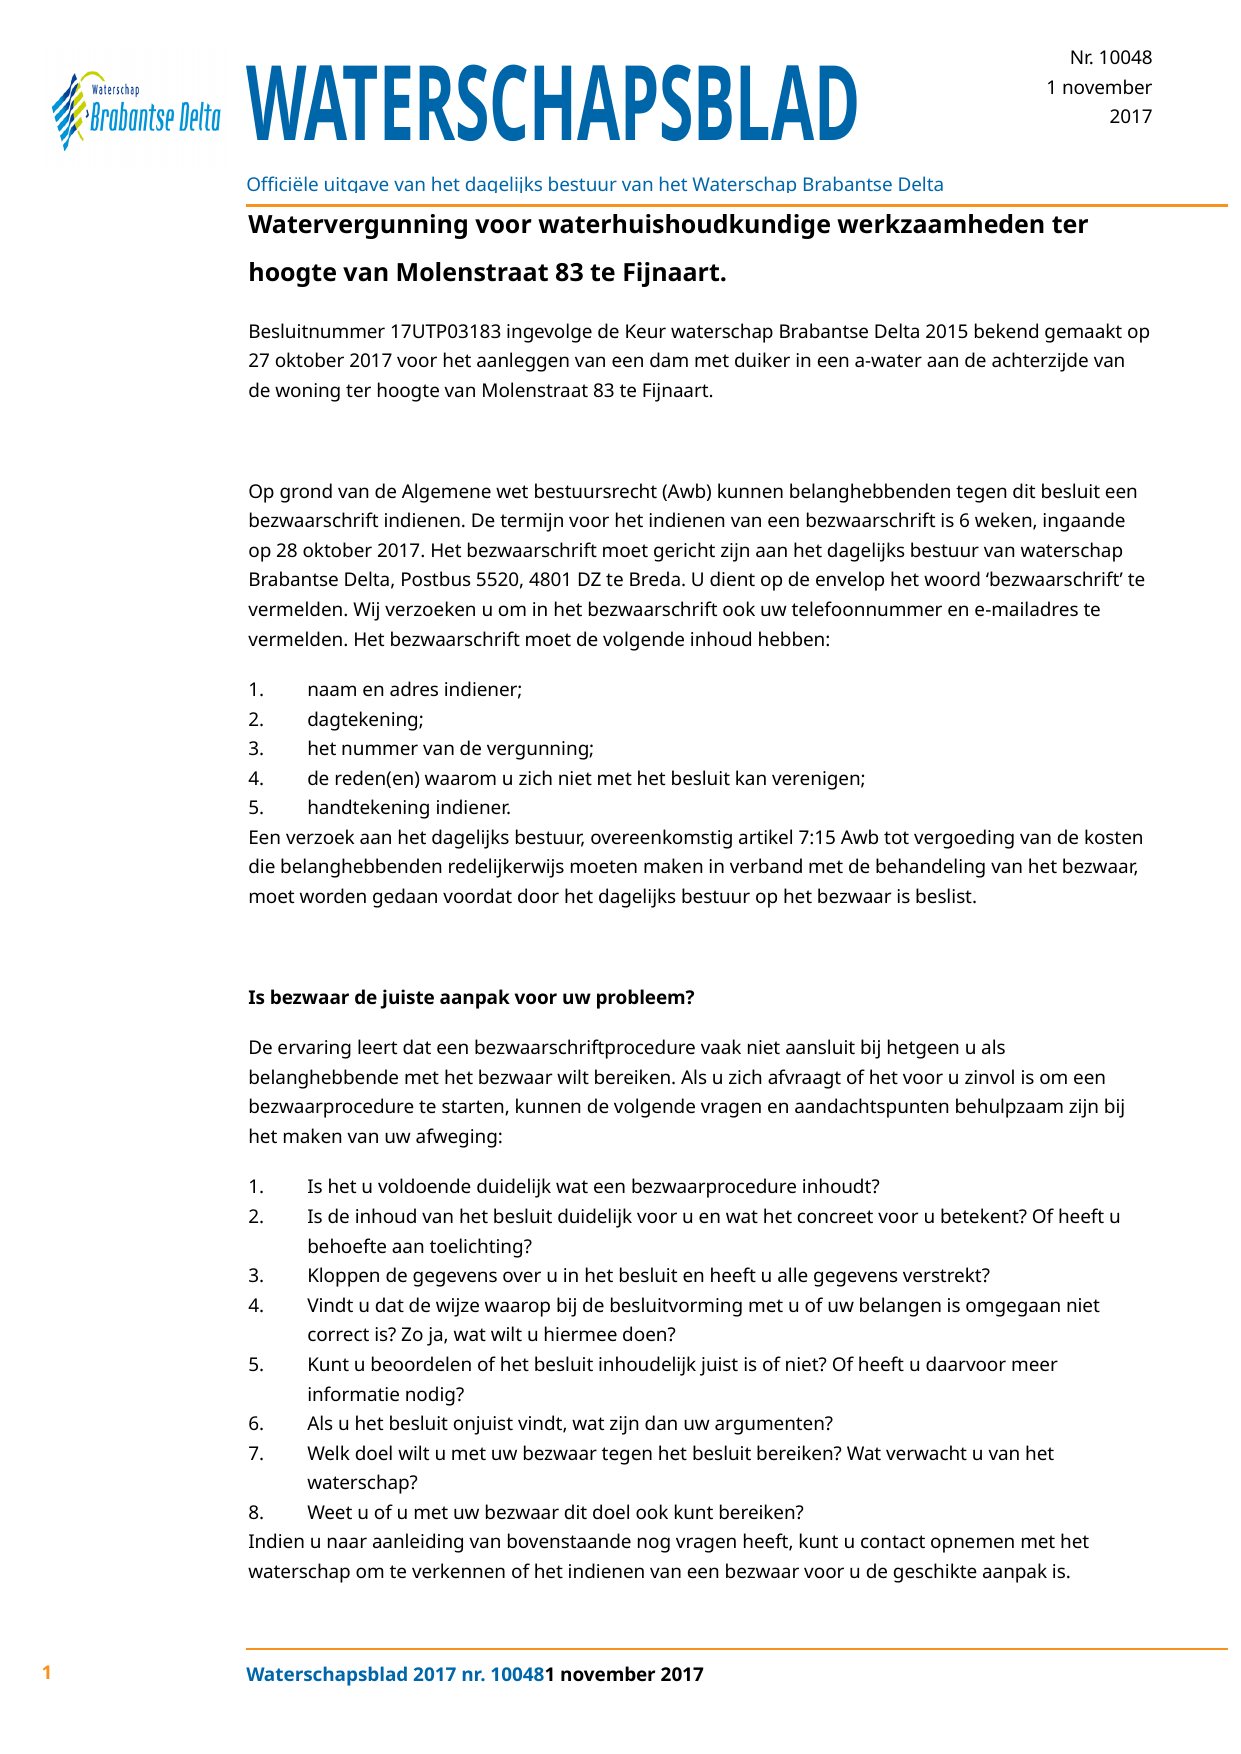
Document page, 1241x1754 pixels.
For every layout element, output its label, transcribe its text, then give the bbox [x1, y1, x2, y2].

list Is de inhoud van het besluit duidelijk voor u en wat het concreet voor u betekent? Of heeft u behoefte aan toelichting? [248, 1203, 1152, 1259]
text De ervaring leert dat een bezwaarschriftprocedure vaak niet aansluit bij hetgeen u als belanghebbende met het bezwaar wilt bereiken. Als u zich afvraagt of het voor u zinvol is om een bezwaarprocedure te starten, kunnen de volgende vragen en aandachtspunten behulpzaam zijn bij het maken van uw afweging: [248, 1034, 1152, 1149]
list handtekening indiener. [248, 794, 1152, 820]
text Op grond van de Algemene wet bestuursrecht (Awb) kunnen belanghebbenden tegen dit besluit een bezwaarschrift indienen. De termijn voor het indienen van een bezwaarschrift is 6 weken, ingaande op 28 oktober 2017. Het bezwaarschrift moet gericht zijn aan het dagelijks bestuur van waterschap Brabantse Delta, Postbus 5520, 4801 DZ te Breda. U dient op de envelop het woord ‘bezwaarschrift’ te vermelden. Wij verzoeken u om in het bezwaarschrift ook uw telefoonnummer en e‑mailadres te vermelden. Het bezwaarschrift moet de volgende inhoud hebben: [248, 478, 1152, 652]
list Weet u of u met uw bezwaar dit doel ook kunt bereiken? [248, 1499, 1152, 1525]
text Besluitnummer 17UTP03183 ingevolge de Keur waterschap Brabantse Delta 2015 bekend gemaakt op 27 oktober 2017 voor het aanleggen van een dam met duiker in een a-water aan de achterzijde van de woning ter hoogte van Molenstraat 83 te Fijnaart. [248, 318, 1152, 403]
list Kunt u beoordelen of het besluit inhoudelijk juist is of niet? Of heeft u daarvoor meer informatie nodig? [248, 1351, 1152, 1407]
text Een verzoek aan het dagelijks bestuur, overeenkomstig artikel 7:15 Awb tot vergoeding van de kosten die belanghebbenden redelijkerwijs moeten maken in verband met de behandeling van het bezwaar, moet worden gedaan voordat door het dagelijks bestuur op het bezwaar is beslist. [248, 824, 1152, 909]
list Kloppen de gegevens over u in het besluit en heeft u alle gegevens verstrekt? [248, 1262, 1152, 1288]
list dagtekening; [248, 706, 1152, 732]
picture [41, 47, 231, 172]
text Watervergunning voor waterhuishoudkundige werkzaamheden ter hoogte van Molenstraat 83 te Fijnaart. [248, 207, 1152, 288]
list naam en adres indiener; [248, 676, 1152, 702]
text Is bezwaar de juiste aanpak voor uw probleem? [248, 984, 1152, 1010]
list Is het u voldoende duidelijk wat een bezwaarprocedure inhoudt? [248, 1174, 1152, 1199]
list het nummer van de vergunning; [248, 735, 1152, 761]
text Indien u naar aanleiding van bovenstaande nog vragen heeft, kunt u contact opnemen met het waterschap om te verkennen of het indienen van een bezwaar voor u de geschikte aanpak is. [248, 1529, 1152, 1584]
list Vindt u dat de wijze waarop bij de besluitvorming met u of uw belangen is omgegaan niet correct is? Zo ja, wat wilt u hiermee doen? [248, 1292, 1152, 1347]
list Welk doel wilt u met uw bezwaar tegen het besluit bereiken? Wat verwacht u van het waterschap? [248, 1440, 1152, 1495]
list de reden(en) waarom u zich niet met het besluit kan verenigen; [248, 765, 1152, 791]
list Als u het besluit onjuist vindt, wat zijn dan uw argumenten? [248, 1410, 1152, 1436]
